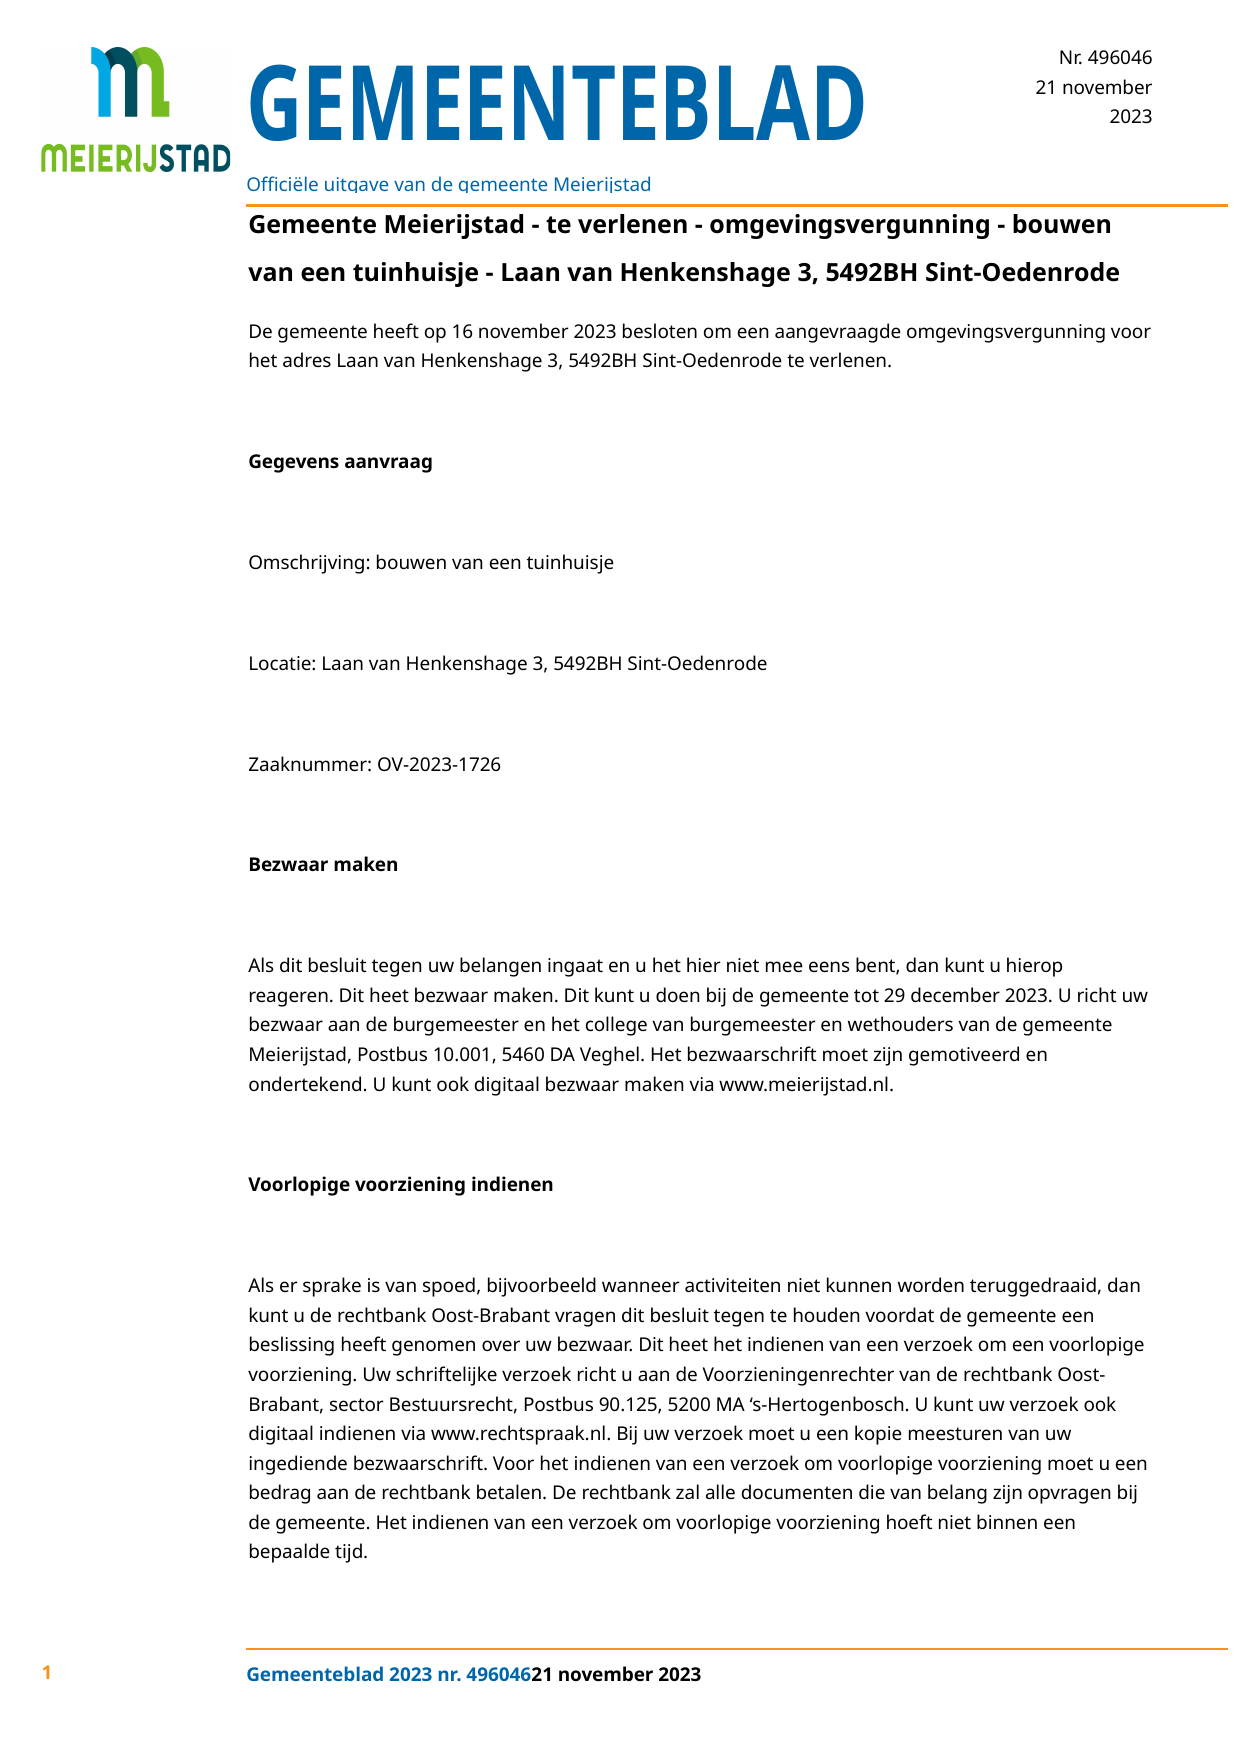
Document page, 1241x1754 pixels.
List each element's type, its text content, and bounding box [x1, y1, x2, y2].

text Locatie: Laan van Henkenshage 3, 5492BH Sint-Oedenrode [248, 650, 1152, 676]
text Als dit besluit tegen uw belangen ingaat en u het hier niet mee eens bent, dan kunt u hierop reageren. Dit heet bezwaar maken. Dit kunt u doen bij de gemeente tot 29 december 2023. U richt uw bezwaar aan de burgemeester en het college van burgemeester en wethouders van de gemeente Meierijstad, Postbus 10.001, 5460 DA Veghel. Het bezwaarschrift moet zijn gemotiveerd en ondertekend. U kunt ook digitaal bezwaar maken via www.meierijstad.nl. [248, 952, 1152, 1097]
text Als er sprake is van spoed, bijvoorbeeld wanneer activiteiten niet kunnen worden teruggedraaid, dan kunt u de rechtbank Oost-Brabant vragen dit besluit tegen te houden voordat de gemeente een beslissing heeft genomen over uw bezwaar. Dit heet het indienen van een verzoek om een voorlopige voorziening. Uw schriftelijke verzoek richt u aan de Voorzieningenrechter van de rechtbank Oost-Brabant, sector Bestuursrecht, Postbus 90.125, 5200 MA ‘s-Hertogenbosch. U kunt uw verzoek ook digitaal indienen via www.rechtspraak.nl. Bij uw verzoek moet u een kopie meesturen van uw ingediende bezwaarschrift. Voor het indienen van een verzoek om voorlopige voorziening moet u een bedrag aan de rechtbank betalen. De rechtbank zal alle documenten die van belang zijn opvragen bij de gemeente. Het indienen van een verzoek om voorlopige voorziening hoeft niet binnen een bepaalde tijd. [248, 1272, 1152, 1564]
picture [41, 47, 231, 172]
text Zaaknummer: OV-2023-1726 [248, 751, 1152, 777]
text Voorlopige voorziening indienen [248, 1172, 1152, 1197]
text Gemeente Meierijstad - te verlenen - omgevingsvergunning - bouwen van een tuinhuisje - Laan van Henkenshage 3, 5492BH Sint-Oedenrode [248, 207, 1152, 288]
text Gegevens aanvraag [248, 448, 1152, 474]
text De gemeente heeft op 16 november 2023 besloten om een aangevraagde omgevingsvergunning voor het adres Laan van Henkenshage 3, 5492BH Sint-Oedenrode te verlenen. [248, 318, 1152, 373]
text Omschrijving: bouwen van een tuinhuisje [248, 549, 1152, 575]
text Bezwaar maken [248, 852, 1152, 877]
